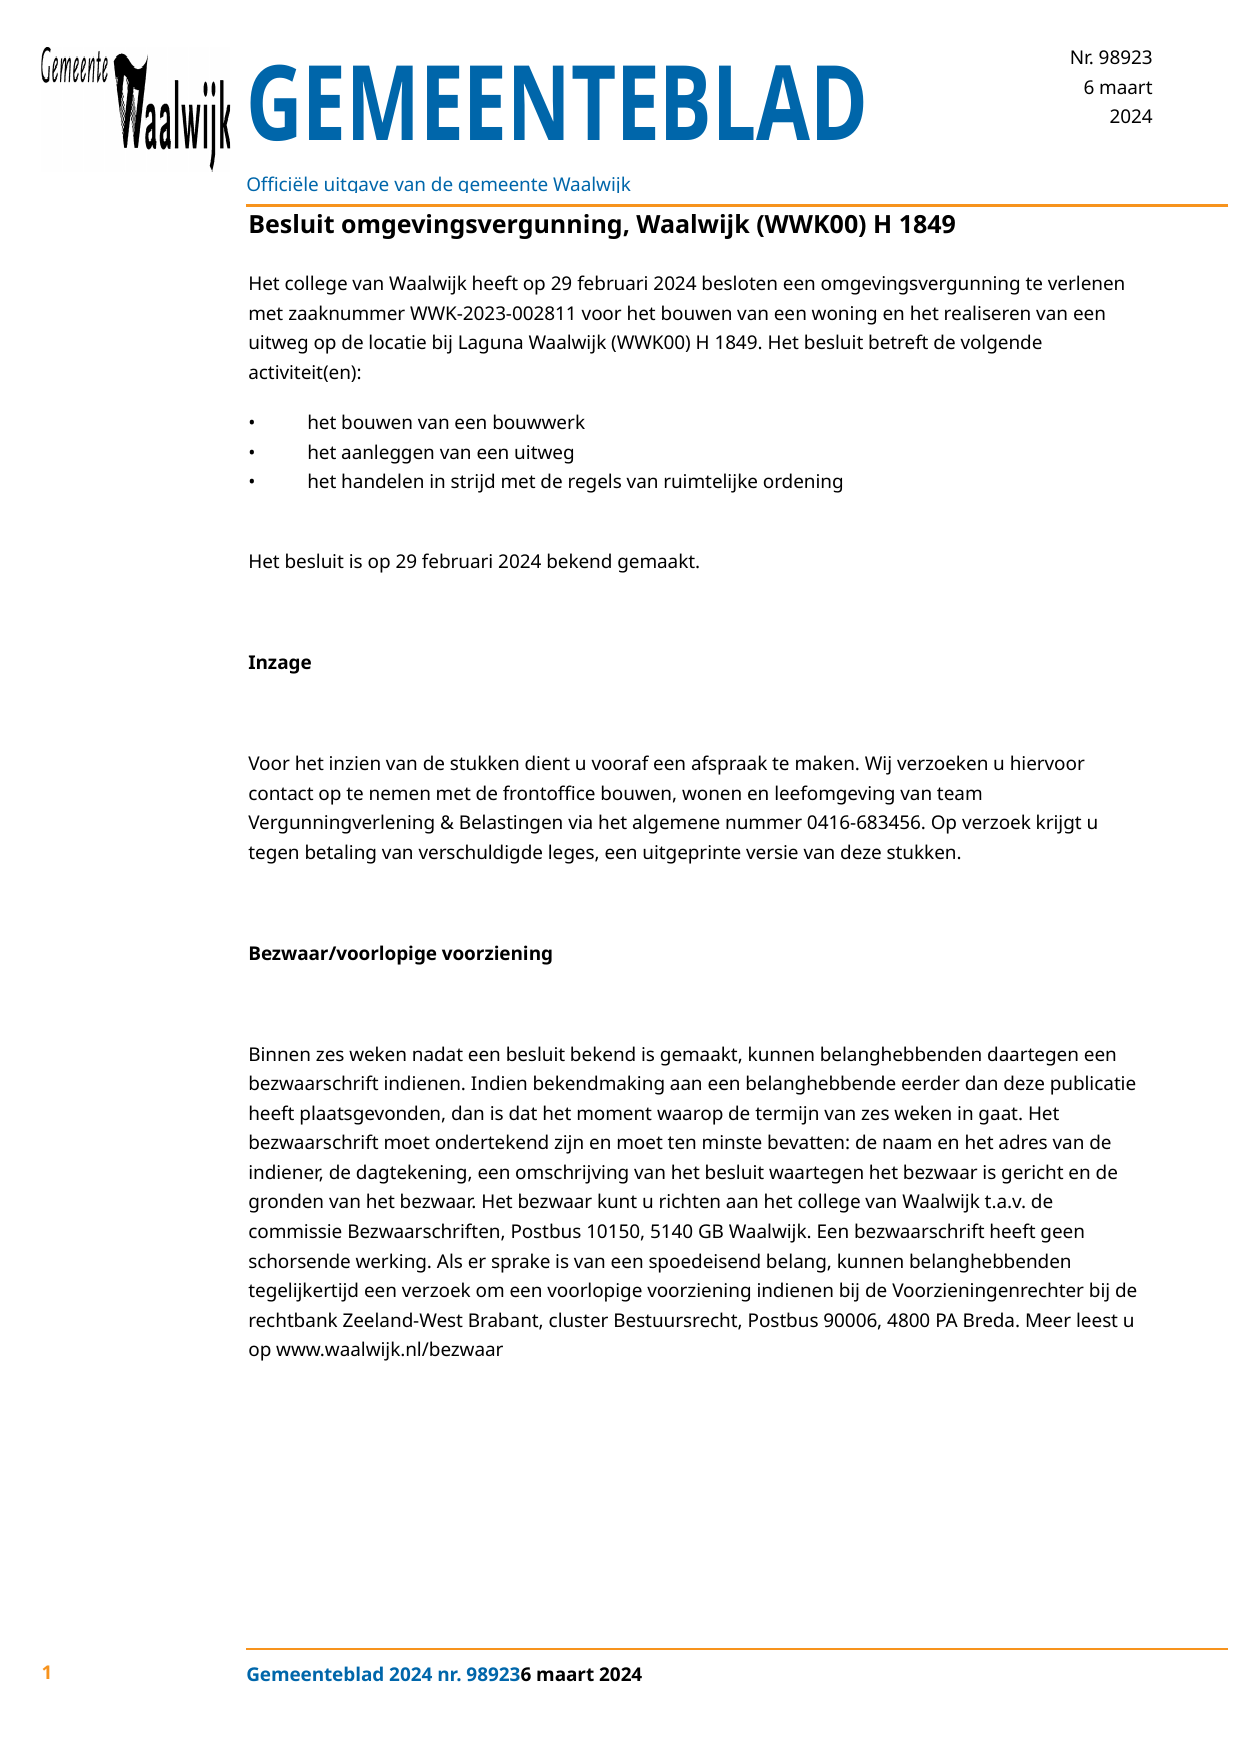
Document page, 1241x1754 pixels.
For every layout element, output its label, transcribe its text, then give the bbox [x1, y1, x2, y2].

text Bezwaar/voorlopige voorziening [248, 940, 1152, 966]
list het handelen in strijd met de regels van ruimtelijke ordening [248, 469, 1152, 494]
picture [41, 47, 231, 172]
text Voor het inzien van de stukken dient u vooraf een afspraak te maken. Wij verzoeken u hiervoor contact op te nemen met de frontoffice bouwen, wonen en leefomgeving van team Vergunningverlening & Belastingen via het algemene nummer 0416-683456. Op verzoek krijgt u tegen betaling van verschuldigde leges, een uitgeprinte versie van deze stukken. [248, 750, 1152, 865]
list het bouwen van een bouwwerk [248, 409, 1152, 435]
text Binnen zes weken nadat een besluit bekend is gemaakt, kunnen belanghebbenden daartegen een bezwaarschrift indienen. Indien bekendmaking aan een belanghebbende eerder dan deze publicatie heeft plaatsgevonden, dan is dat het moment waarop de termijn van zes weken in gaat. Het bezwaarschrift moet ondertekend zijn en moet ten minste bevatten: de naam en het adres van de indiener, de dagtekening, een omschrijving van het besluit waartegen het bezwaar is gericht en de gronden van het bezwaar. Het bezwaar kunt u richten aan het college van Waalwijk t.a.v. de commissie Bezwaarschriften, Postbus 10150, 5140 GB Waalwijk. Een bezwaarschrift heeft geen schorsende werking. Als er sprake is van een spoedeisend belang, kunnen belanghebbenden tegelijkertijd een verzoek om een voorlopige voorziening indienen bij de Voorzieningenrechter bij de rechtbank Zeeland-West Brabant, cluster Bestuursrecht, Postbus 90006, 4800 PA Breda. Meer leest u op www.waalwijk.nl/bezwaar [248, 1041, 1152, 1362]
text Het besluit is op 29 februari 2024 bekend gemaakt. [248, 549, 1152, 574]
text Inzage [248, 649, 1152, 675]
list het aanleggen van een uitweg [248, 439, 1152, 465]
text Het college van Waalwijk heeft op 29 februari 2024 besloten een omgevingsvergunning te verlenen met zaaknummer WWK-2023-002811 voor het bouwen van een woning en het realiseren van een uitweg op de locatie bij Laguna Waalwijk (WWK00) H 1849. Het besluit betreft de volgende activiteit(en): [248, 270, 1152, 385]
text Besluit omgevingsvergunning, Waalwijk (WWK00) H 1849 [248, 207, 1152, 241]
